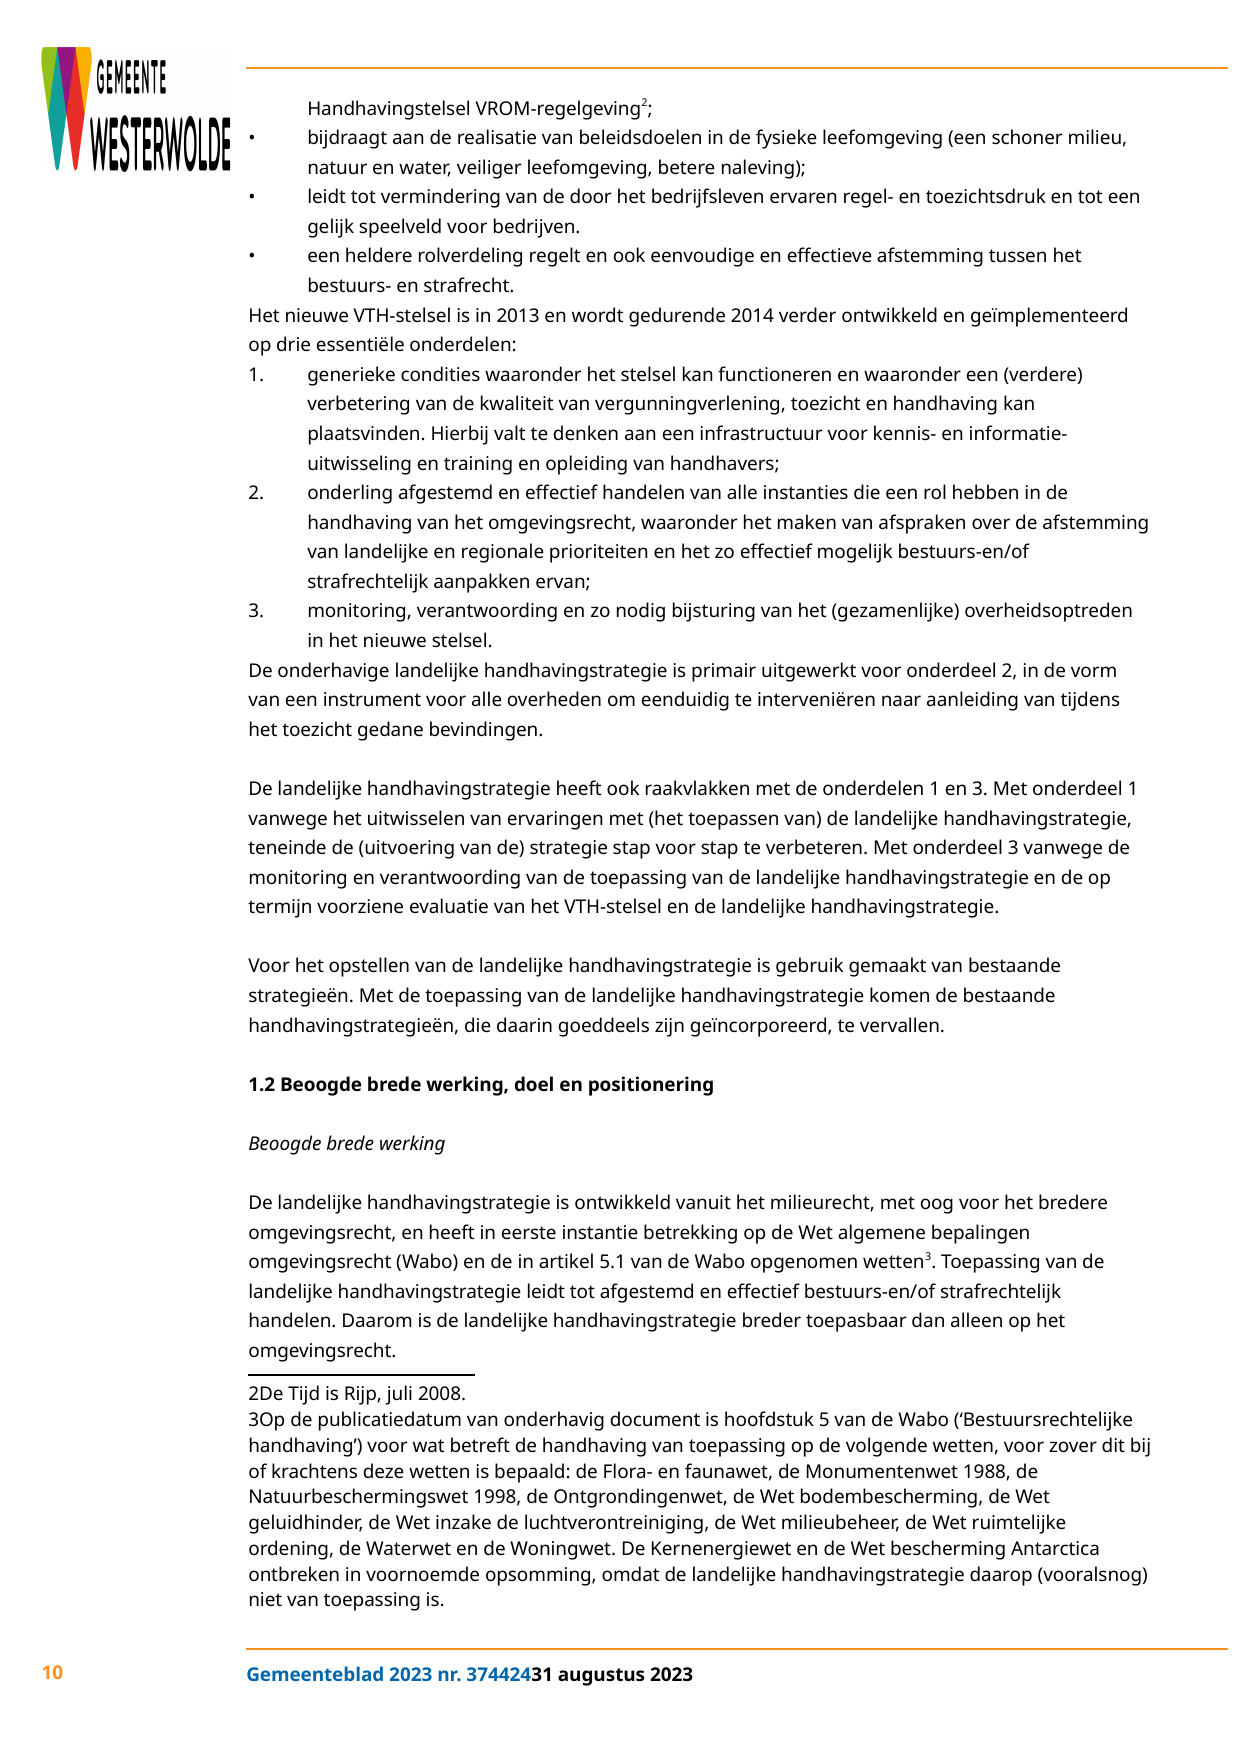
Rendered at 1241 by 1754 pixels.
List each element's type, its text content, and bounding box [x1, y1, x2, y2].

text De onderhavige landelijke handhavingstrategie is primair uitgewerkt voor onderdeel 2, in de vorm van een instrument voor alle overheden om eenduidig te interveniëren naar aanleiding van tijdens het toezicht gedane bevindingen. [248, 657, 1152, 742]
list onderling afgestemd en effectief handelen van alle instanties die een rol hebben in de handhaving van het omgevingsrecht, waaronder het maken van afspraken over de afstemming van landelijke en regionale prioriteiten en het zo effectief mogelijk bestuurs-en/of strafrechtelijk aanpakken ervan; [248, 479, 1152, 594]
list leidt tot vermindering van de door het bedrijfsleven ervaren regel- en toezichtsdruk en tot een gelijk speelveld voor bedrijven. [248, 183, 1152, 239]
text 1.2 Beoogde brede werking, doel en positionering [248, 1071, 1152, 1097]
text Beoogde brede werking [248, 1130, 1152, 1156]
text Op de publicatiedatum van onderhavig document is hoofdstuk 5 van de Wabo (‘Bestuursrechtelijke handhaving’) voor wat betreft de handhaving van toepassing op de volgende wetten, voor zover dit bij of krachtens deze wetten is bepaald: de Flora- en faunawet, de Monumentenwet 1988, de Natuurbeschermingswet 1998, de Ontgrondingenwet, de Wet bodembescherming, de Wet geluidhinder, de Wet inzake de luchtverontreiniging, de Wet milieubeheer, de Wet ruimtelijke ordening, de Waterwet en de Woningwet. De Kernenergiewet en de Wet bescherming Antarctica ontbreken in voornoemde opsomming, omdat de landelijke handhavingstrategie daarop (vooralsnog) niet van toepassing is. [248, 1406, 1152, 1612]
list een heldere rolverdeling regelt en ook eenvoudige en effectieve afstemming tussen het bestuurs- en strafrecht. [248, 243, 1152, 298]
list monitoring, verantwoording en zo nodig bijsturing van het (gezamenlijke) overheidsoptreden in het nieuwe stelsel. [248, 598, 1152, 653]
text Het nieuwe VTH-stelsel is in 2013 en wordt gedurende 2014 verder ontwikkeld en geïmplementeerd op drie essentiële onderdelen: [248, 302, 1152, 357]
list bijdraagt aan de realisatie van beleidsdoelen in de fysieke leefomgeving (een schoner milieu, natuur en water, veiliger leefomgeving, betere naleving); [248, 124, 1152, 180]
text Voor het opstellen van de landelijke handhavingstrategie is gebruik gemaakt van bestaande strategieën. Met de toepassing van de landelijke handhavingstrategie komen de bestaande handhavingstrategieën, die daarin goeddeels zijn geïncorporeerd, te vervallen. [248, 953, 1152, 1038]
text De landelijke handhavingstrategie is ontwikkeld vanuit het milieurecht, met oog voor het bredere omgevingsrecht, en heeft in eerste instantie betrekking op de Wet algemene bepalingen omgevingsrecht (Wabo) en de in artikel 5.1 van de Wabo opgenomen wetten. Toepassing van de landelijke handhavingstrategie leidt tot afgestemd en effectief bestuurs-en/of strafrechtelijk handelen. Daarom is de landelijke handhavingstrategie breder toepasbaar dan alleen op het omgevingsrecht. [248, 1189, 1152, 1363]
list generieke condities waaronder het stelsel kan functioneren en waaronder een (verdere) verbetering van de kwaliteit van vergunningverlening, toezicht en handhaving kan plaatsvinden. Hierbij valt te denken aan een infrastructuur voor kennis- en informatie-uitwisseling en training en opleiding van handhavers; [248, 361, 1152, 476]
text De landelijke handhavingstrategie heeft ook raakvlakken met de onderdelen 1 en 3. Met onderdeel 1 vanwege het uitwisselen van ervaringen met (het toepassen van) de landelijke handhavingstrategie, teneinde de (uitvoering van de) strategie stap voor stap te verbeteren. Met onderdeel 3 vanwege de monitoring en verantwoording van de toepassing van de landelijke handhavingstrategie en de op termijn voorziene evaluatie van het VTH-stelsel en de landelijke handhavingstrategie. [248, 775, 1152, 919]
list De Tijd is Rijp, juli 2008. [248, 1381, 1152, 1406]
picture [41, 47, 231, 172]
list Handhavingstelsel VROM-regelgeving; [248, 95, 1152, 121]
